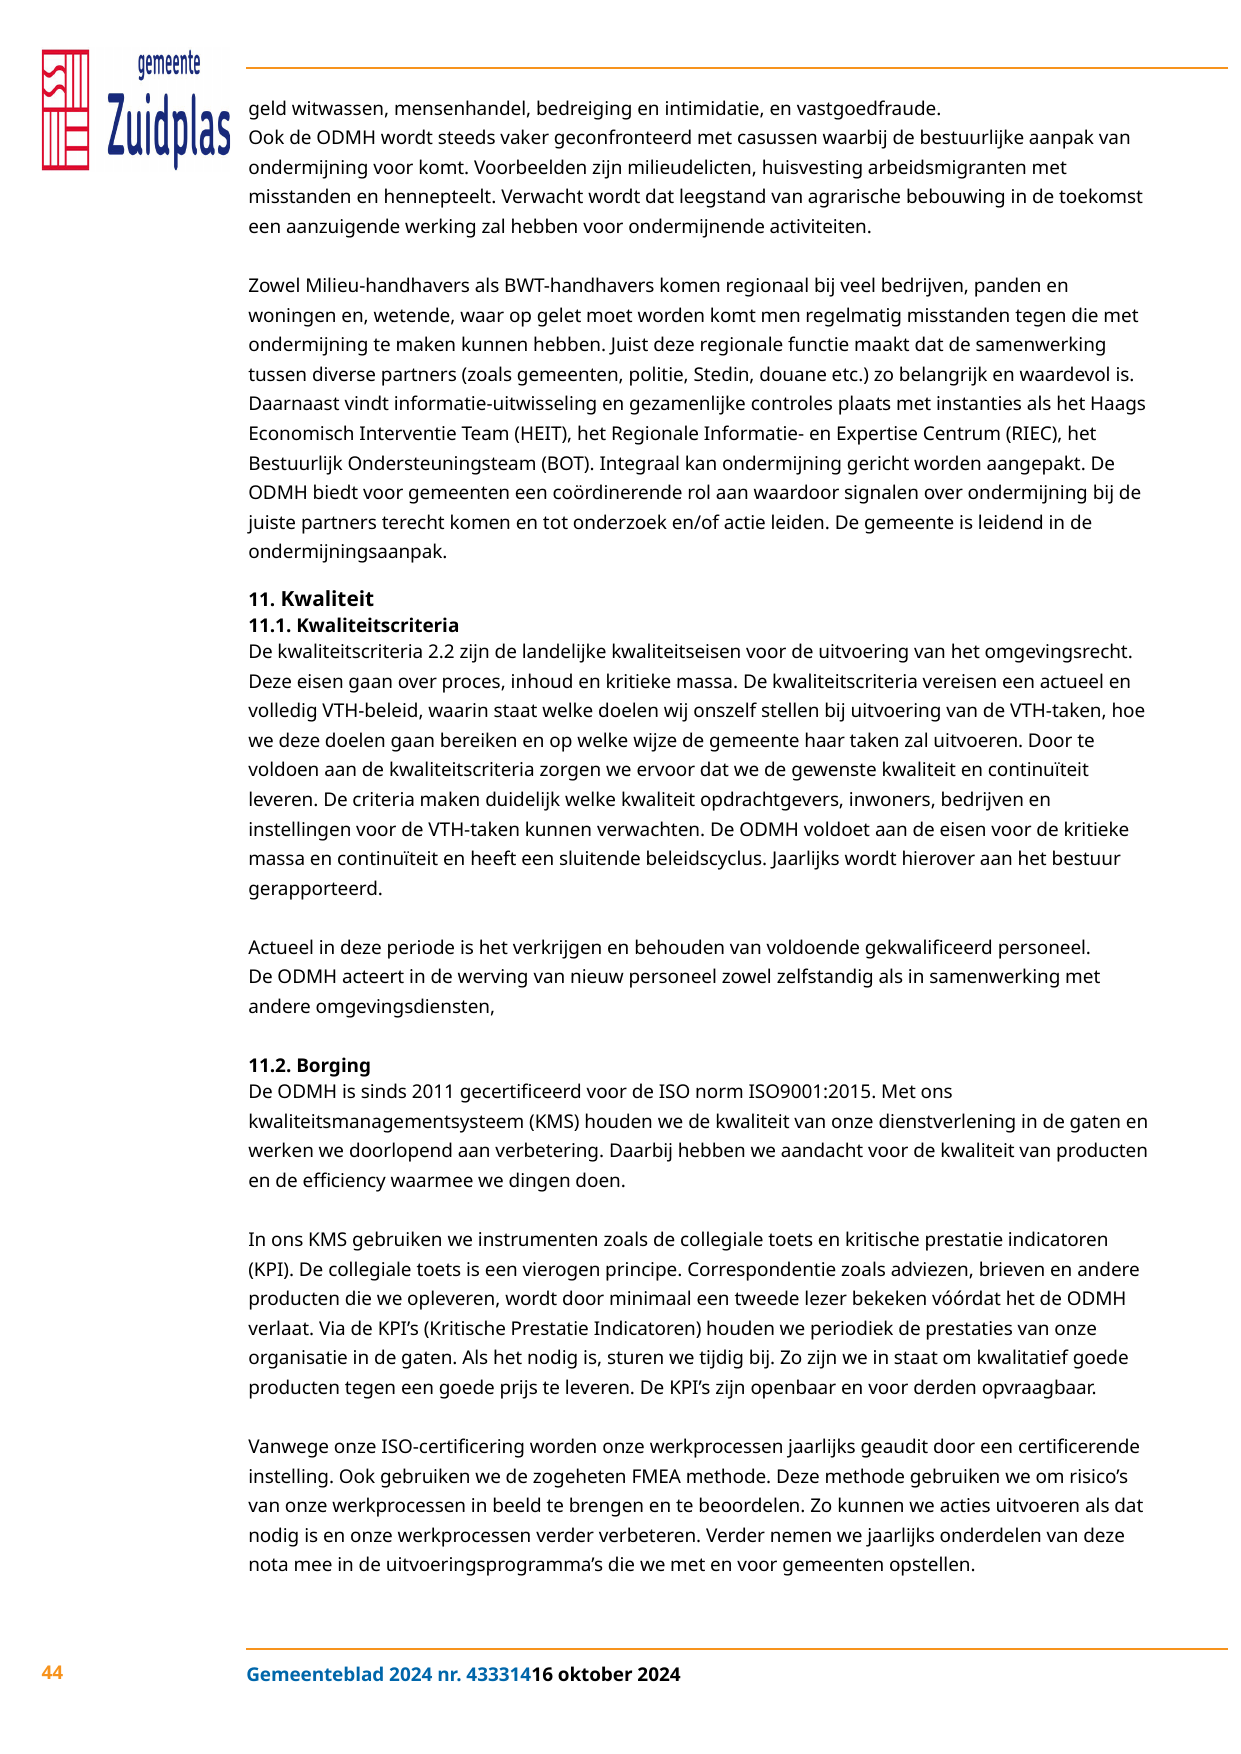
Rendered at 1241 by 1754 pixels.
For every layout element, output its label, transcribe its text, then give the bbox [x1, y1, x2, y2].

text In ons KMS gebruiken we instrumenten zoals de collegiale toets en kritische prestatie indicatoren (KPI). De collegiale toets is een vierogen principe. Correspondentie zoals adviezen, brieven en andere producten die we opleveren, wordt door minimaal een tweede lezer bekeken vóórdat het de ODMH verlaat. Via de KPI’s (Kritische Prestatie Indicatoren) houden we periodiek de prestaties van onze organisatie in de gaten. Als het nodig is, sturen we tijdig bij. Zo zijn we in staat om kwalitatief goede producten tegen een goede prijs te leveren. De KPI’s zijn openbaar en voor derden opvraagbaar. [248, 1226, 1152, 1400]
text Ook de ODMH wordt steeds vaker geconfronteerd met casussen waarbij de bestuurlijke aanpak van ondermijning voor komt. Voorbeelden zijn milieudelicten, huisvesting arbeidsmigranten met misstanden en hennepteelt. Verwacht wordt dat leegstand van agrarische bebouwing in de toekomst een aanzuigende werking zal hebben voor ondermijnende activiteiten. [248, 124, 1152, 239]
text De ODMH acteert in de werving van nieuw personeel zowel zelfstandig als in samenwerking met andere omgevingsdiensten, [248, 964, 1152, 1019]
text Vanwege onze ISO-certificering worden onze werkprocessen jaarlijks geaudit door een certificerende instelling. Ook gebruiken we de zogeheten FMEA methode. Deze methode gebruiken we om risico’s van onze werkprocessen in beeld te brengen en te beoordelen. Zo kunnen we acties uitvoeren als dat nodig is en onze werkprocessen verder verbeteren. Verder nemen we jaarlijks onderdelen van deze nota mee in de uitvoeringsprogramma’s die we met en voor gemeenten opstellen. [248, 1433, 1152, 1577]
text Zowel Milieu-handhavers als BWT-handhavers komen regionaal bij veel bedrijven, panden en woningen en, wetende, waar op gelet moet worden komt men regelmatig misstanden tegen die met ondermijning te maken kunnen hebben. Juist deze regionale functie maakt dat de samenwerking tussen diverse partners (zoals gemeenten, politie, Stedin, douane etc.) zo belangrijk en waardevol is. Daarnaast vindt informatie-uitwisseling en gezamenlijke controles plaats met instanties als het Haags Economisch Interventie Team (HEIT), het Regionale Informatie- en Expertise Centrum (RIEC), het Bestuurlijk Ondersteuningsteam (BOT). Integraal kan ondermijning gericht worden aangepakt. De ODMH biedt voor gemeenten een coördinerende rol aan waardoor signalen over ondermijning bij de juiste partners terecht komen en tot onderzoek en/of actie leiden. De gemeente is leidend in de ondermijningsaanpak. [248, 272, 1152, 564]
picture [41, 47, 231, 172]
text Actueel in deze periode is het verkrijgen en behouden van voldoende gekwalificeerd personeel. [248, 934, 1152, 960]
text geld witwassen, mensenhandel, bedreiging en intimidatie, en vastgoedfraude. [248, 95, 1152, 121]
text 11.1. Kwaliteitscriteria [248, 613, 1152, 638]
text 11.2. Borging [248, 1052, 1152, 1078]
text De kwaliteitscriteria 2.2 zijn de landelijke kwaliteitseisen voor de uitvoering van het omgevingsrecht. Deze eisen gaan over proces, inhoud en kritieke massa. De kwaliteitscriteria vereisen een actueel en volledig VTH-beleid, waarin staat welke doelen wij onszelf stellen bij uitvoering van de VTH-taken, hoe we deze doelen gaan bereiken en op welke wijze de gemeente haar taken zal uitvoeren. Door te voldoen aan de kwaliteitscriteria zorgen we ervoor dat we de gewenste kwaliteit en continuïteit leveren. De criteria maken duidelijk welke kwaliteit opdrachtgevers, inwoners, bedrijven en instellingen voor de VTH-taken kunnen verwachten. De ODMH voldoet aan de eisen voor de kritieke massa en continuïteit en heeft een sluitende beleidscyclus. Jaarlijks wordt hierover aan het bestuur gerapporteerd. [248, 638, 1152, 901]
text 11. Kwaliteit [248, 584, 1152, 613]
text De ODMH is sinds 2011 gecertificeerd voor de ISO norm ISO9001:2015. Met ons kwaliteitsmanagementsysteem (KMS) houden we de kwaliteit van onze dienstverlening in de gaten en werken we doorlopend aan verbetering. Daarbij hebben we aandacht voor de kwaliteit van producten en de efficiency waarmee we dingen doen. [248, 1078, 1152, 1193]
